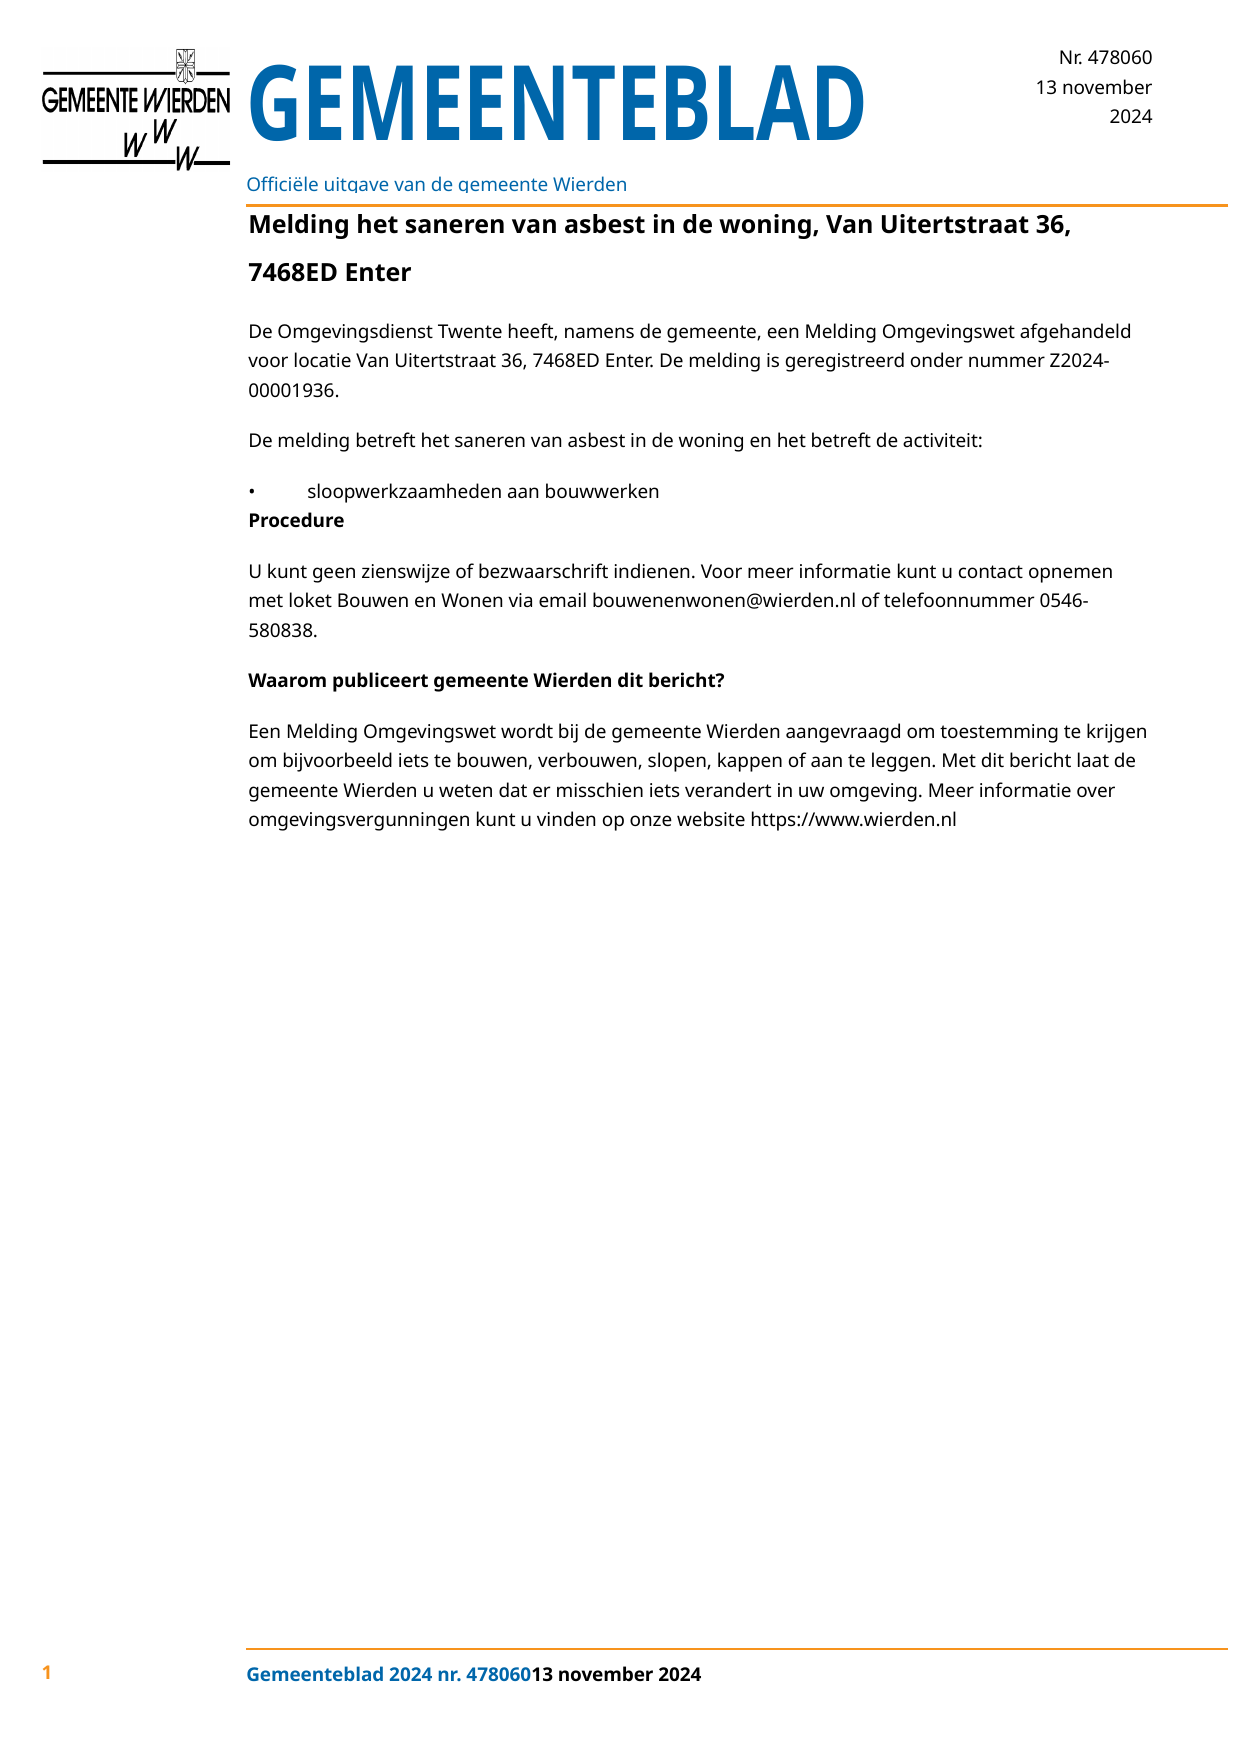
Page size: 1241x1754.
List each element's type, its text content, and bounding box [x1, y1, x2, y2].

text Procedure [248, 507, 1152, 533]
text De melding betreft het saneren van asbest in de woning en het betreft de activiteit: [248, 427, 1152, 453]
text Een Melding Omgevingswet wordt bij de gemeente Wierden aangevraagd om toestemming te krijgen om bijvoorbeeld iets te bouwen, verbouwen, slopen, kappen of aan te leggen. Met dit bericht laat de gemeente Wierden u weten dat er misschien iets verandert in uw omgeving. Meer informatie over omgevingsvergunningen kunt u vinden op onze website https://www.wierden.nl [248, 718, 1152, 832]
list sloopwerkzaamheden aan bouwwerken [248, 478, 1152, 504]
text De Omgevingsdienst Twente heeft, namens de gemeente, een Melding Omgevingswet afgehandeld voor locatie Van Uitertstraat 36, 7468ED Enter. De melding is geregistreerd onder nummer Z2024-00001936. [248, 318, 1152, 403]
text Waarom publiceert gemeente Wierden dit bericht? [248, 667, 1152, 693]
text Melding het saneren van asbest in de woning, Van Uitertstraat 36, 7468ED Enter [248, 207, 1152, 288]
picture [41, 47, 231, 172]
text U kunt geen zienswijze of bezwaarschrift indienen. Voor meer informatie kunt u contact opnemen met loket Bouwen en Wonen via email bouwenenwonen@wierden.nl of telefoonnummer 0546-580838. [248, 558, 1152, 643]
